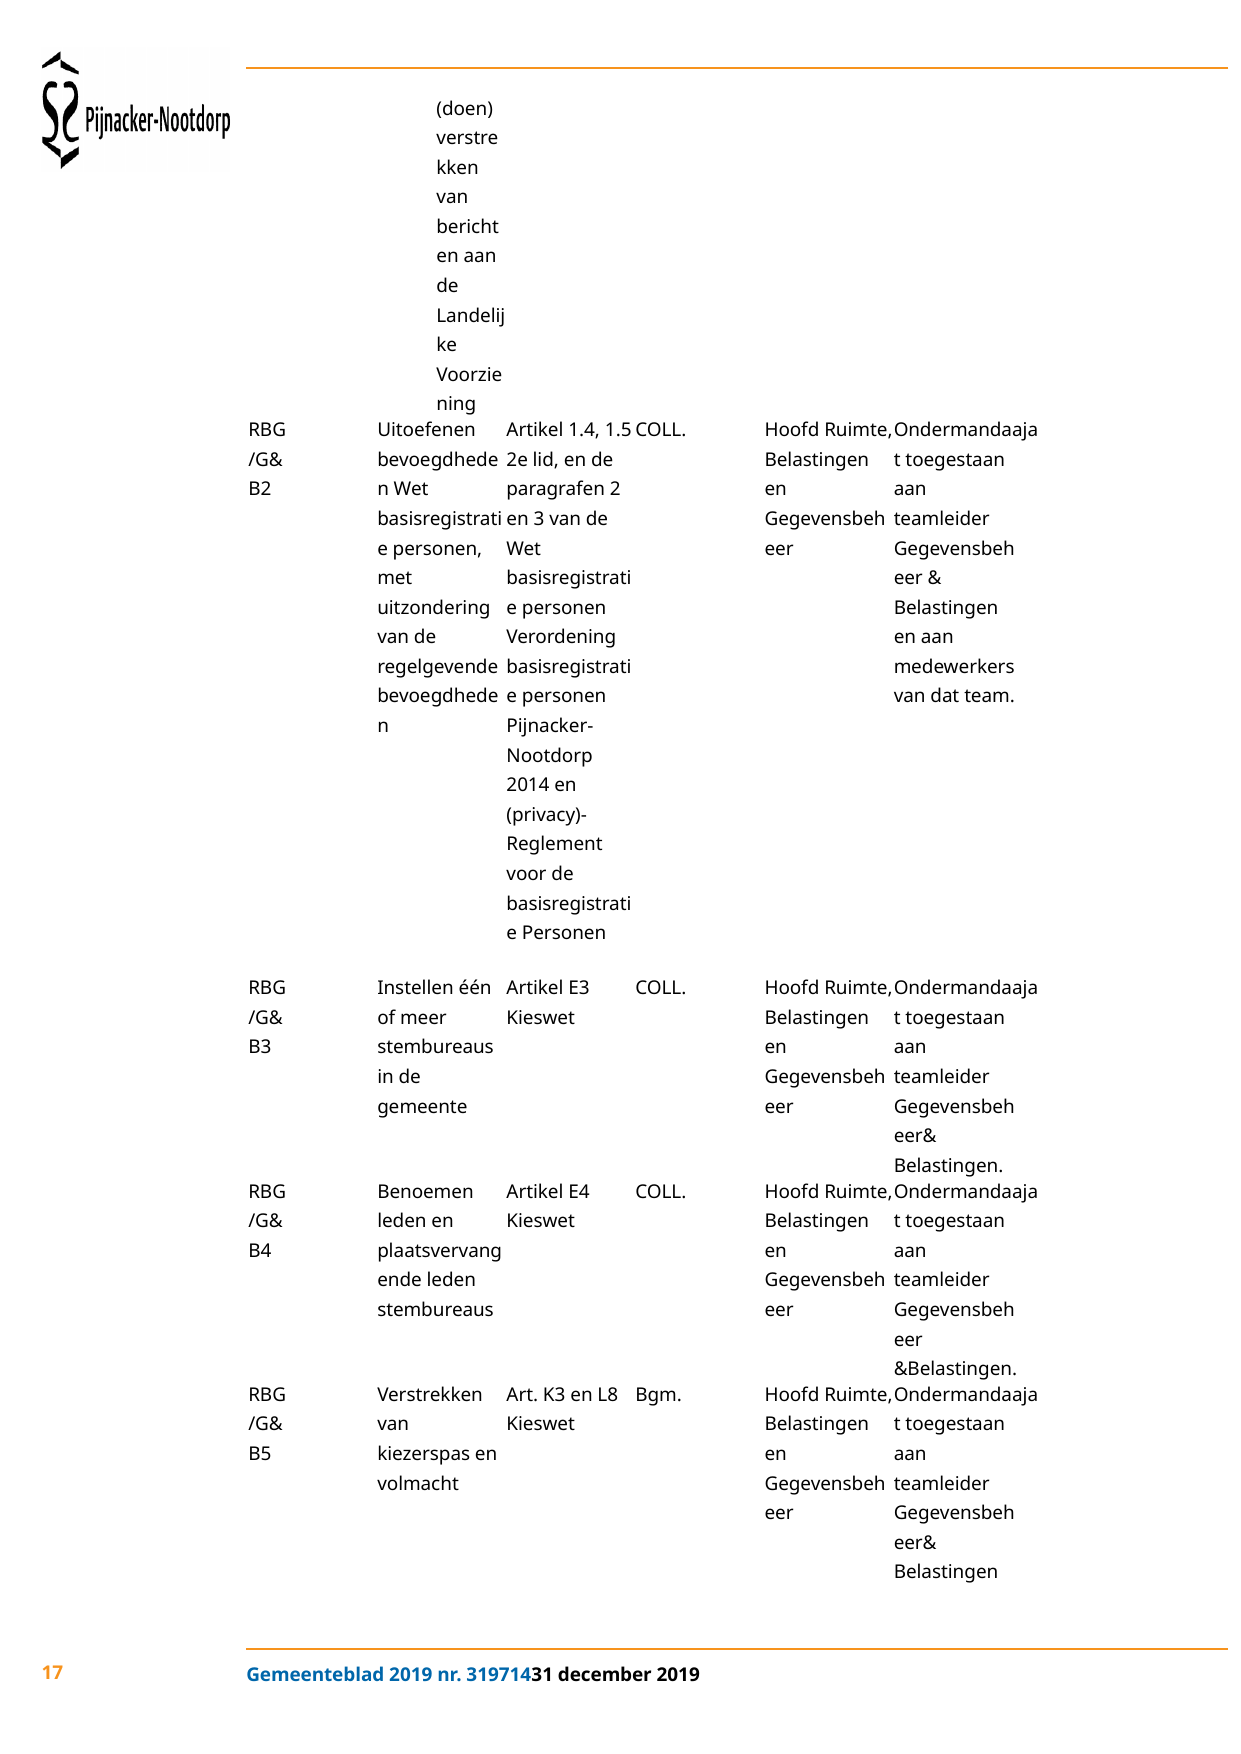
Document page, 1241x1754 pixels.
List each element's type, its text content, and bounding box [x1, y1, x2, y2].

table_cell Hoofd Ruimte, Belastingen en Gegevensbeheer [764, 1381, 893, 1584]
table_cell Artikel 1.4, 1.5 2e lid, en de paragrafen 2 en 3 van de Wet basisregistratie personen Verordening basisregistratie personen Pijnacker-Nootdorp 2014 en (privacy)-Reglement voor de basisregistratie Personen [506, 416, 635, 974]
table_cell ja [1023, 1178, 1152, 1381]
table_cell ja [1023, 1381, 1152, 1584]
table_cell RBG /G& B2 [248, 416, 377, 974]
table_cell Hoofd Ruimte, Belastingen en Gegevensbeheer [764, 975, 893, 1178]
table_cell [248, 95, 377, 416]
table_cell Ondermandaat toegestaan aan teamleider Gegevensbeheer & Belastingen en aan medewerkers van dat team. [894, 416, 1022, 974]
table_cell [1023, 95, 1152, 416]
table_cell [894, 95, 1022, 416]
table_cell Ondermandaat toegestaan aan teamleider Gegevensbeheer& Belastingen [894, 1381, 1022, 1584]
table_cell [506, 95, 635, 416]
table_cell Hoofd Ruimte, Belastingen en Gegevensbeheer [764, 1178, 893, 1381]
table_cell Art. K3 en L8 Kieswet [506, 1381, 635, 1584]
table_cell RBG /G& B4 [248, 1178, 377, 1381]
table_cell (doen) verstrekken van berichten aan de Landelijke Voorziening [377, 95, 506, 416]
table_cell RBG /G& B3 [248, 975, 377, 1178]
table_cell Artikel E3 Kieswet [506, 975, 635, 1178]
table_cell Benoemen leden en plaatsvervangende leden stembureaus [377, 1178, 506, 1381]
picture [41, 47, 231, 172]
table_cell Hoofd Ruimte, Belastingen en Gegevensbeheer [764, 416, 893, 974]
table_cell COLL. [635, 975, 764, 1178]
table_cell COLL. [635, 1178, 764, 1381]
table_cell Ondermandaat toegestaan aan teamleider Gegevensbeheer& Belastingen. [894, 975, 1022, 1178]
table_cell Artikel E4 Kieswet [506, 1178, 635, 1381]
table_cell [764, 95, 893, 416]
table_cell Bgm. [635, 1381, 764, 1584]
table_cell Uitoefenen bevoegdheden Wet basisregistratie personen, met uitzondering van de regelgevende bevoegdheden [377, 416, 506, 974]
table_cell ja [1023, 416, 1152, 974]
table_cell RBG /G& B5 [248, 1381, 377, 1584]
table_cell Ondermandaat toegestaan aan teamleider Gegevensbeheer &Belastingen. [894, 1178, 1022, 1381]
table_cell ja [1023, 975, 1152, 1178]
table_cell Verstrekken van kiezerspas en volmacht [377, 1381, 506, 1584]
table_cell Instellen één of meer stembureaus in de gemeente [377, 975, 506, 1178]
table_cell [635, 95, 764, 416]
table_cell COLL. [635, 416, 764, 974]
